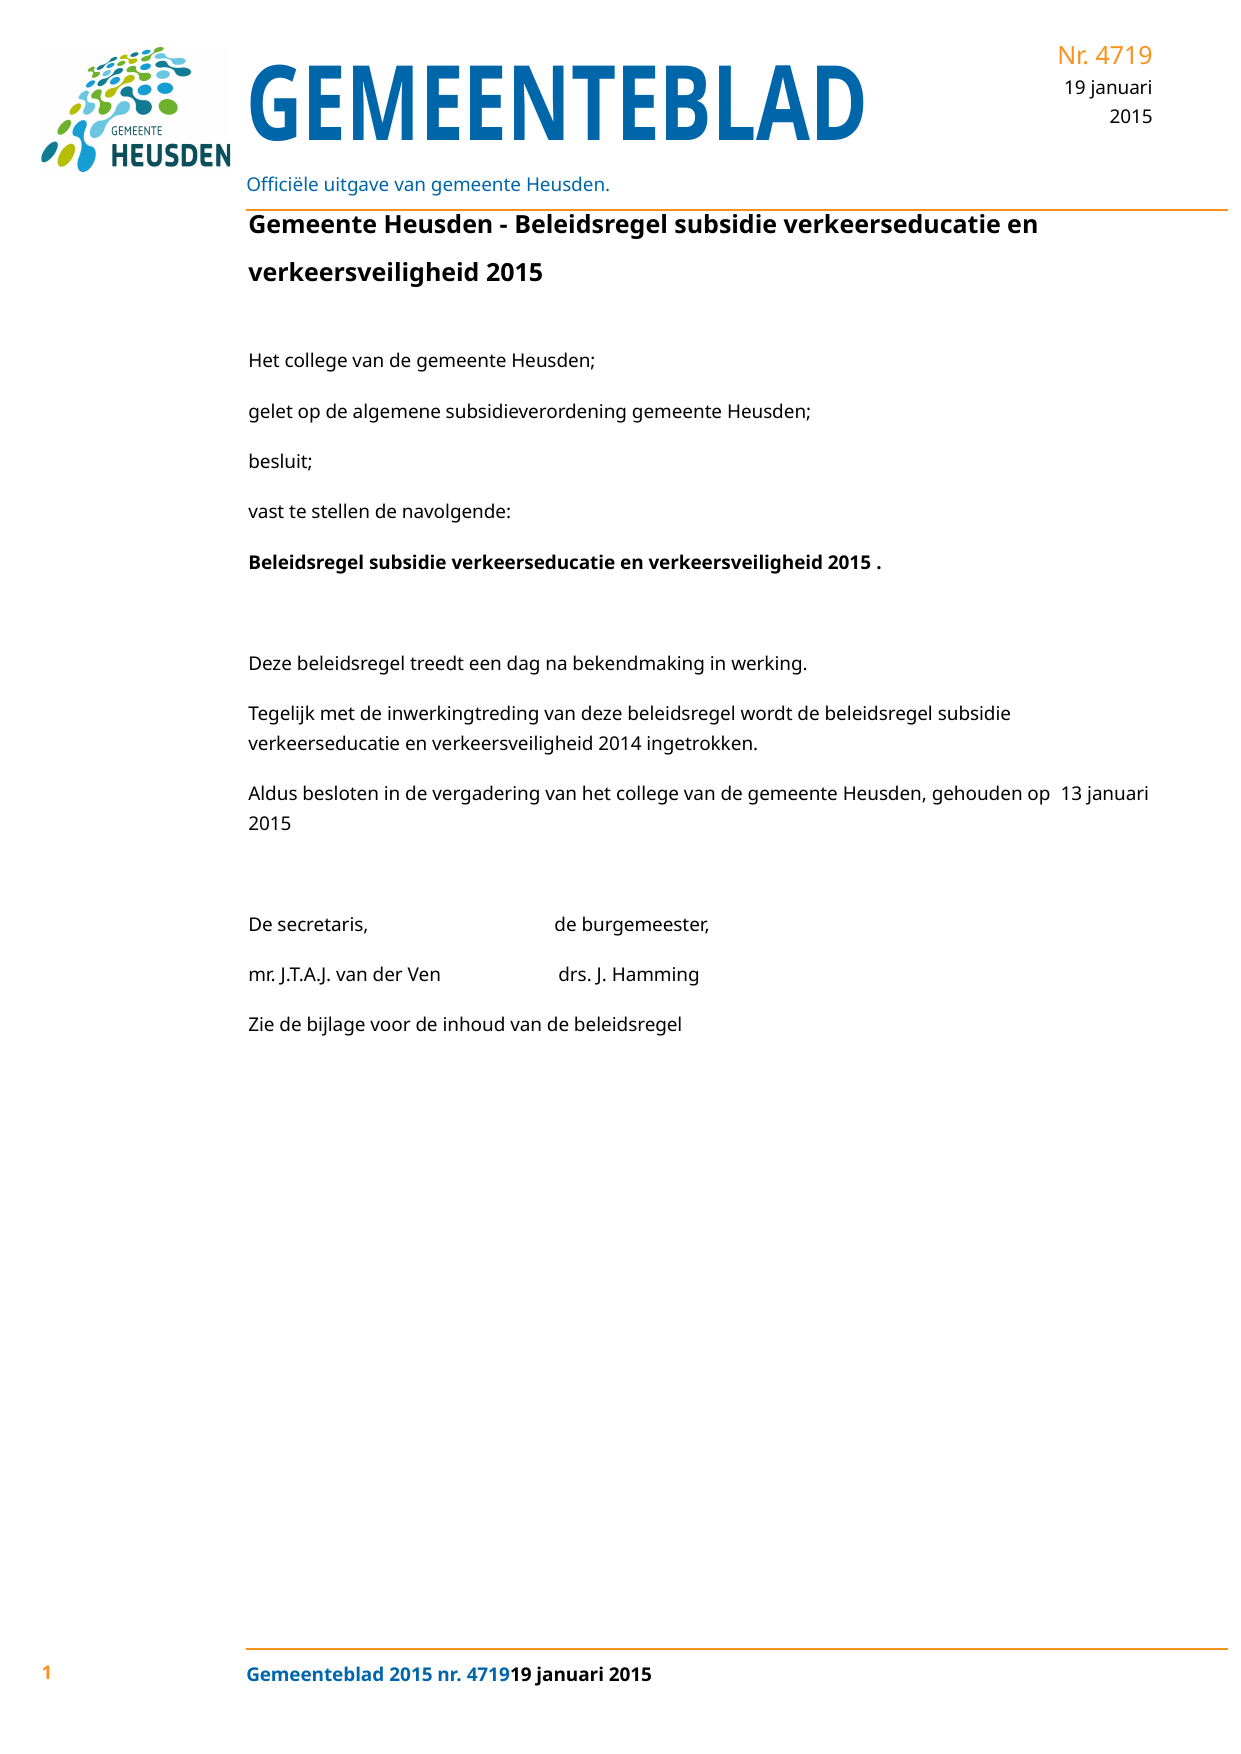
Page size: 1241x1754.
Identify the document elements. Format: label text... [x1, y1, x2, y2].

text Beleidsregel subsidie verkeerseducatie en verkeersveiligheid 2015 . [248, 549, 1152, 575]
text mr. J.T.A.J. van der Ven drs. J. Hamming [248, 961, 1152, 987]
text De secretaris, de burgemeester, [248, 911, 1152, 937]
text besluit; [248, 448, 1152, 474]
text Gemeente Heusden - Beleidsregel subsidie verkeerseducatie en verkeersveiligheid 2015 [248, 211, 1152, 288]
text Aldus besloten in de vergadering van het college van de gemeente Heusden, gehouden op 13 januari 2015 [248, 780, 1152, 836]
text vast te stellen de navolgende: [248, 499, 1152, 524]
text gelet op de algemene subsidieverordening gemeente Heusden; [248, 398, 1152, 424]
text Deze beleidsregel treedt een dag na bekendmaking in werking. [248, 650, 1152, 676]
picture [41, 47, 231, 172]
text Het college van de gemeente Heusden; [248, 347, 1152, 373]
text Tegelijk met de inwerkingtreding van deze beleidsregel wordt de beleidsregel subsidie verkeerseducatie en verkeersveiligheid 2014 ingetrokken. [248, 700, 1152, 756]
text Zie de bijlage voor de inhoud van de beleidsregel [248, 1012, 1152, 1037]
